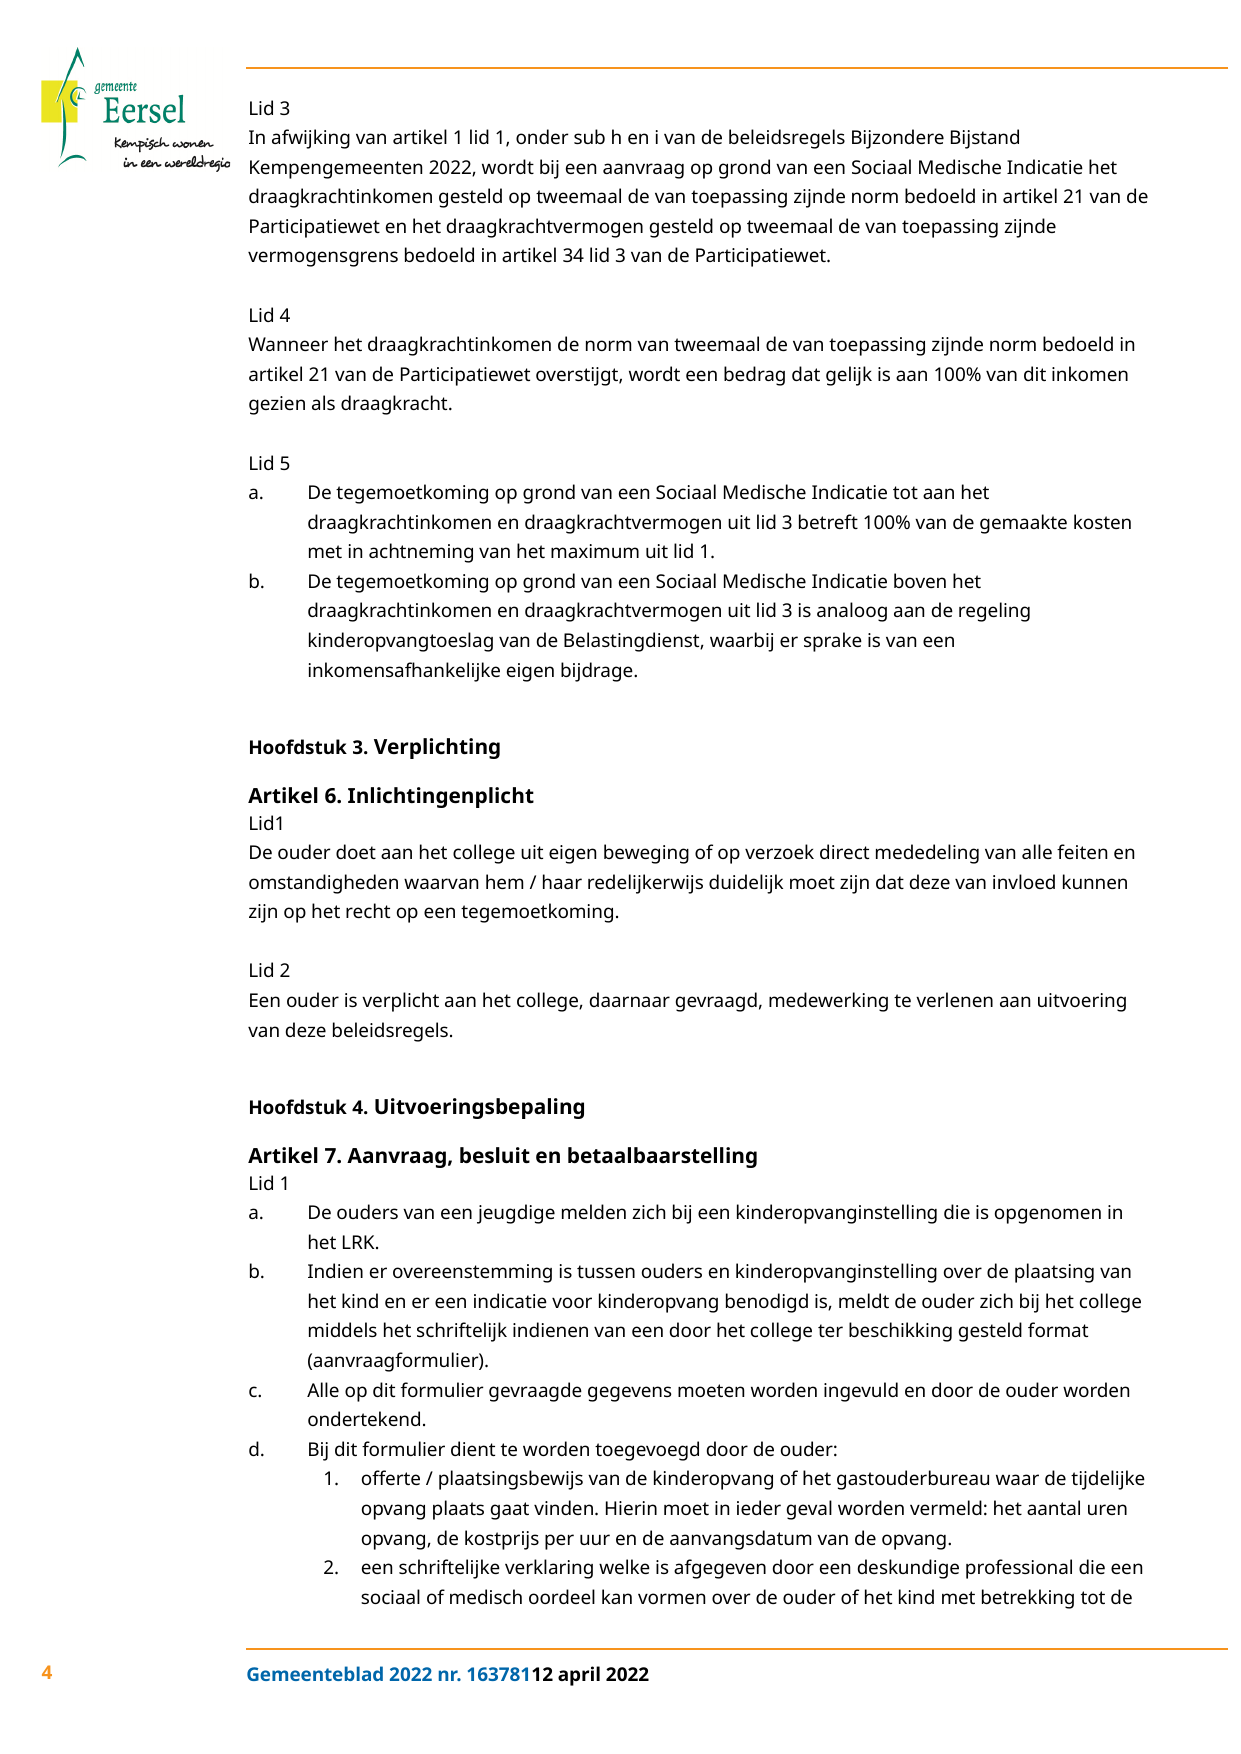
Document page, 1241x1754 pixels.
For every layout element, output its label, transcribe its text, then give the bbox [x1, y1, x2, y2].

text Lid 5 [248, 450, 1152, 476]
text De ouder doet aan het college uit eigen beweging of op verzoek direct mededeling van alle feiten en omstandigheden waarvan hem / haar redelijkerwijs duidelijk moet zijn dat deze van invloed kunnen zijn op het recht op een tegemoetkoming. [248, 839, 1152, 924]
text Hoofdstuk 4. Uitvoeringsbepaling [248, 1092, 1152, 1121]
list Alle op dit formulier gevraagde gegevens moeten worden ingevuld en door de ouder worden ondertekend. [248, 1377, 1152, 1432]
text Een ouder is verplicht aan het college, daarnaar gevraagd, medewerking te verlenen aan uitvoering van deze beleidsregels. [248, 987, 1152, 1043]
text Hoofdstuk 3. Verplichting [248, 732, 1152, 761]
list een schriftelijke verklaring welke is afgegeven door een deskundige professional die een sociaal of medisch oordeel kan vormen over de ouder of het kind met betrekking tot de [323, 1554, 1152, 1610]
text Artikel 7. Aanvraag, besluit en betaalbaarstelling [248, 1141, 1152, 1170]
list De ouders van een jeugdige melden zich bij een kinderopvanginstelling die is opgenomen in het LRK. [248, 1199, 1152, 1255]
list offerte / plaatsingsbewijs van de kinderopvang of het gastouderbureau waar de tijdelijke opvang plaats gaat vinden. Hierin moet in ieder geval worden vermeld: het aantal uren opvang, de kostprijs per uur en de aanvangsdatum van de opvang. [323, 1466, 1152, 1551]
picture [41, 47, 231, 172]
list De tegemoetkoming op grond van een Sociaal Medische Indicatie boven het draagkrachtinkomen en draagkrachtvermogen uit lid 3 is analoog aan de regeling kinderopvangtoeslag van de Belastingdienst, waarbij er sprake is van een inkomensafhankelijke eigen bijdrage. [248, 568, 1152, 683]
list Bij dit formulier dient te worden toegevoegd door de ouder: [248, 1436, 1152, 1462]
text Lid 4 [248, 302, 1152, 328]
list De tegemoetkoming op grond van een Sociaal Medische Indicatie tot aan het draagkrachtinkomen en draagkrachtvermogen uit lid 3 betreft 100% van de gemaakte kosten met in achtneming van het maximum uit lid 1. [248, 479, 1152, 564]
text Artikel 6. Inlichtingenplicht [248, 781, 1152, 810]
text In afwijking van artikel 1 lid 1, onder sub h en i van de beleidsregels Bijzondere Bijstand Kempengemeenten 2022, wordt bij een aanvraag op grond van een Sociaal Medische Indicatie het draagkrachtinkomen gesteld op tweemaal de van toepassing zijnde norm bedoeld in artikel 21 van de Participatiewet en het draagkrachtvermogen gesteld op tweemaal de van toepassing zijnde vermogensgrens bedoeld in artikel 34 lid 3 van de Participatiewet. [248, 124, 1152, 268]
text Wanneer het draagkrachtinkomen de norm van tweemaal de van toepassing zijnde norm bedoeld in artikel 21 van de Participatiewet overstijgt, wordt een bedrag dat gelijk is aan 100% van dit inkomen gezien als draagkracht. [248, 331, 1152, 416]
list Indien er overeenstemming is tussen ouders en kinderopvanginstelling over de plaatsing van het kind en er een indicatie voor kinderopvang benodigd is, meldt de ouder zich bij het college middels het schriftelijk indienen van een door het college ter beschikking gesteld format (aanvraagformulier). [248, 1258, 1152, 1373]
text Lid 1 [248, 1170, 1152, 1196]
text Lid 3 [248, 95, 1152, 121]
text Lid1 [248, 810, 1152, 836]
text Lid 2 [248, 958, 1152, 983]
